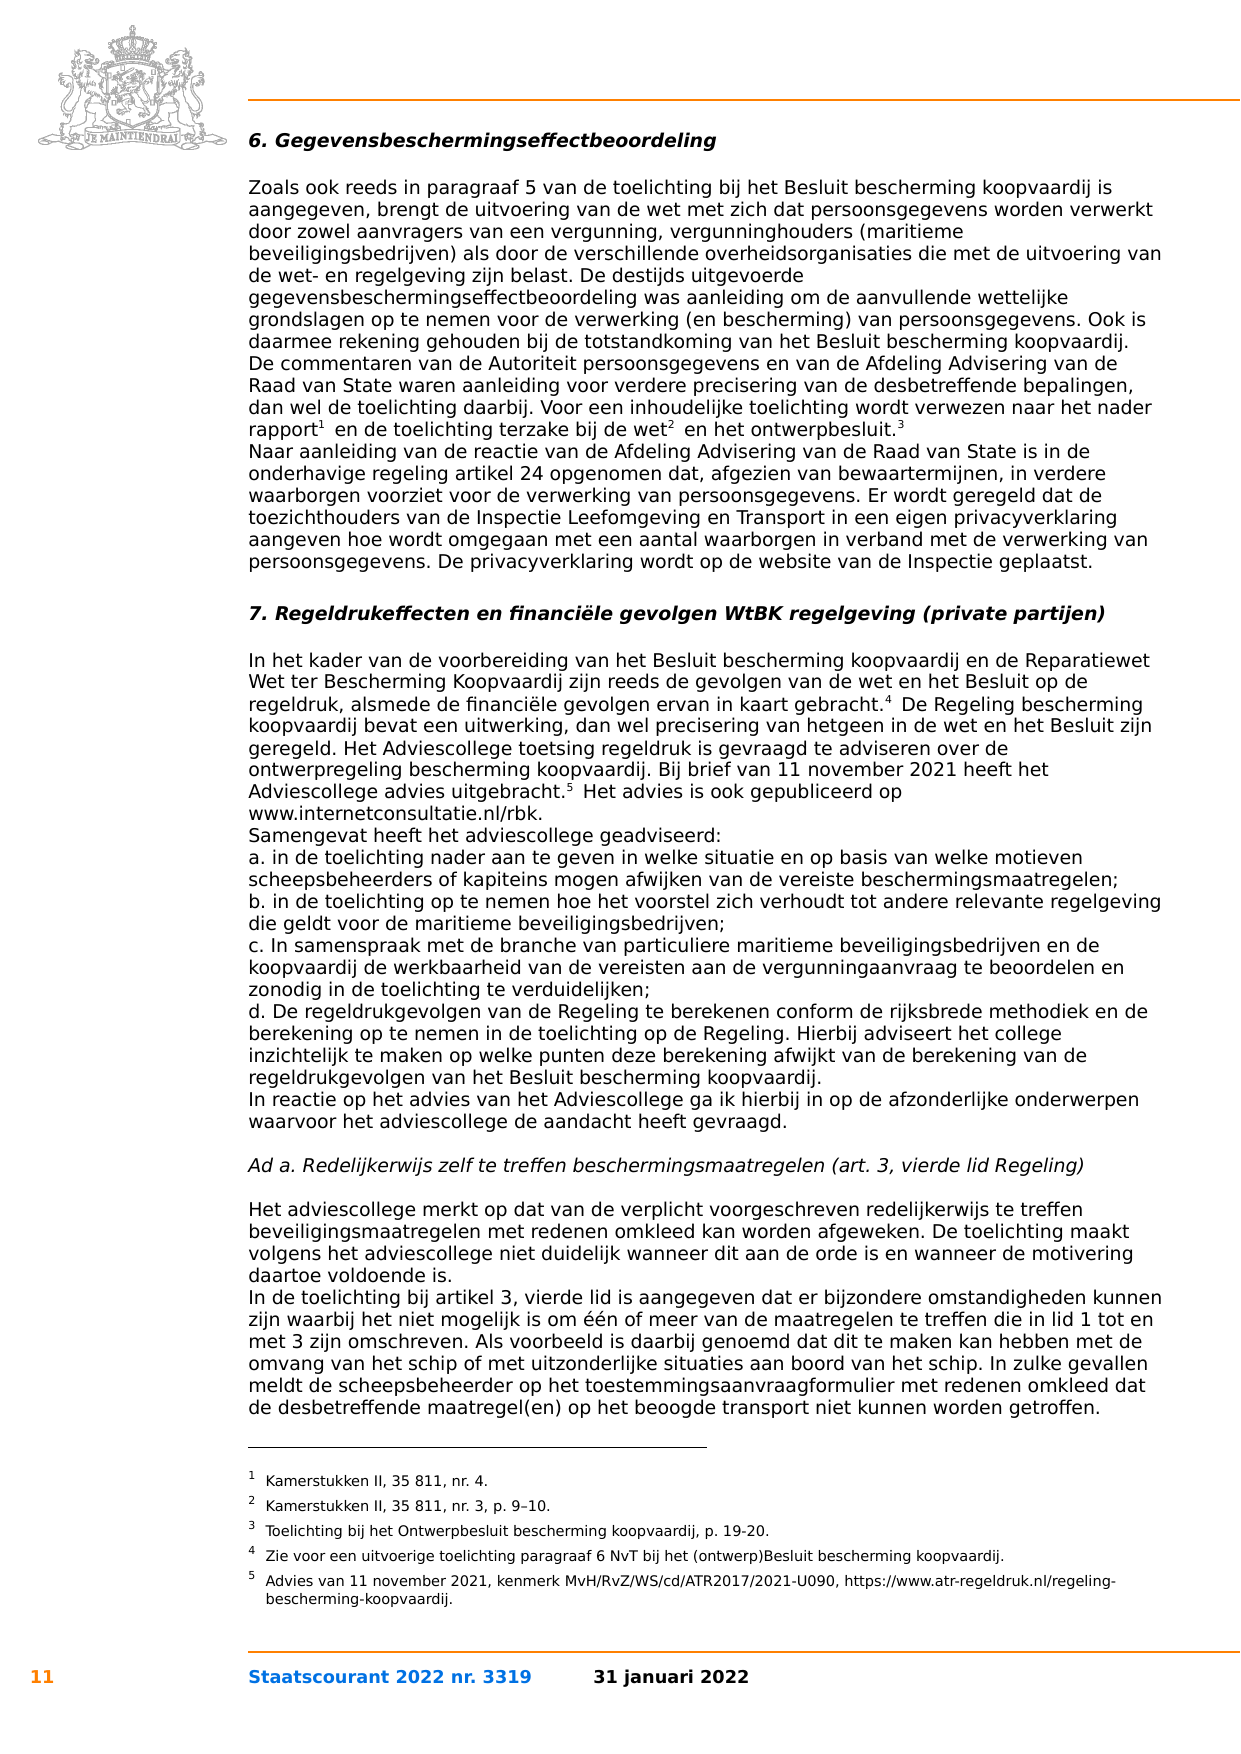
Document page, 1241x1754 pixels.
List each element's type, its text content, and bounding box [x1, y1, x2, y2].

text c. In samenspraak met de branche van particuliere maritieme beveiligingsbedrijven en de koopvaardij de werkbaarheid van de vereisten aan de vergunningaanvraag te beoordelen en zonodig in de toelichting te verduidelijken; [248, 935, 1163, 1001]
subtitle 6. Gegevensbeschermingseffectbeoordeling [248, 130, 1163, 152]
text In het kader van de voorbereiding van het Besluit bescherming koopvaardij en de Reparatiewet Wet ter Bescherming Koopvaardij zijn reeds de gevolgen van de wet en het Besluit op de regeldruk, alsmede de financiële gevolgen ervan in kaart gebracht. De Regeling bescherming koopvaardij bevat een uitwerking, dan wel precisering van hetgeen in de wet en het Besluit zijn geregeld. Het Adviescollege toetsing regeldruk is gevraagd te adviseren over de ontwerpregeling bescherming koopvaardij. Bij brief van 11 november 2021 heeft het Adviescollege advies uitgebracht. Het advies is ook gepubliceerd op www.internetconsultatie.nl/rbk. [248, 649, 1163, 825]
text In de toelichting bij artikel 3, vierde lid is aangegeven dat er bijzondere omstandigheden kunnen zijn waarbij het niet mogelijk is om één of meer van de maatregelen te treffen die in lid 1 tot en met 3 zijn omschreven. Als voorbeeld is daarbij genoemd dat dit te maken kan hebben met de omvang van het schip of met uitzonderlijke situaties aan boord van het schip. In zulke gevallen meldt de scheepsbeheerder op het toestemmingsaanvraagformulier met redenen omkleed dat de desbetreffende maatregel(en) op het beoogde transport niet kunnen worden getroffen. [248, 1287, 1163, 1418]
text Zoals ook reeds in paragraaf 5 van de toelichting bij het Besluit bescherming koopvaardij is aangegeven, brengt de uitvoering van de wet met zich dat persoonsgegevens worden verwerkt door zowel aanvragers van een vergunning, vergunninghouders (maritieme beveiligingsbedrijven) als door de verschillende overheidsorganisaties die met de uitvoering van de wet- en regelgeving zijn belast. De destijds uitgevoerde gegevensbeschermingseffectbeoordeling was aanleiding om de aanvullende wettelijke grondslagen op te nemen voor de verwerking (en bescherming) van persoonsgegevens. Ook is daarmee rekening gehouden bij de totstandkoming van het Besluit bescherming koopvaardij. [248, 177, 1163, 353]
subtitle 7. Regeldrukeffecten en financiële gevolgen WtBK regelgeving (private partijen) [248, 602, 1163, 624]
text d. De regeldrukgevolgen van de Regeling te berekenen conform de rijksbrede methodiek en de berekening op te nemen in de toelichting op de Regeling. Hierbij adviseert het college inzichtelijk te maken op welke punten deze berekening afwijkt van de berekening van de regeldrukgevolgen van het Besluit bescherming koopvaardij. [248, 1001, 1163, 1089]
text Zie voor een uitvoerige toelichting paragraaf 6 NvT bij het (ontwerp)Besluit bescherming koopvaardij. [248, 1544, 1163, 1566]
text Kamerstukken II, 35 811, nr. 4. [248, 1469, 1163, 1491]
text Advies van 11 november 2021, kenmerk MvH/RvZ/WS/cd/ATR2017/2021-U090, https://www.atr-regeldruk.nl/regeling-bescherming-koopvaardij. [248, 1569, 1163, 1608]
text In reactie op het advies van het Adviescollege ga ik hierbij in op de afzonderlijke onderwerpen waarvoor het adviescollege de aandacht heeft gevraagd. [248, 1089, 1163, 1133]
text Naar aanleiding van de reactie van de Afdeling Advisering van de Raad van State is in de onderhavige regeling artikel 24 opgenomen dat, afgezien van bewaartermijnen, in verdere waarborgen voorziet voor de verwerking van persoonsgegevens. Er wordt geregeld dat de toezichthouders van de Inspectie Leefomgeving en Transport in een eigen privacyverklaring aangeven hoe wordt omgegaan met een aantal waarborgen in verband met de verwerking van persoonsgegevens. De privacyverklaring wordt op de website van de Inspectie geplaatst. [248, 441, 1163, 572]
text a. in de toelichting nader aan te geven in welke situatie en op basis van welke motieven scheepsbeheerders of kapiteins mogen afwijken van de vereiste beschermingsmaatregelen; [248, 847, 1163, 891]
picture [38, 25, 227, 150]
text b. in de toelichting op te nemen hoe het voorstel zich verhoudt tot andere relevante regelgeving die geldt voor de maritieme beveiligingsbedrijven; [248, 891, 1163, 935]
text De commentaren van de Autoriteit persoonsgegevens en van de Afdeling Advisering van de Raad van State waren aanleiding voor verdere precisering van de desbetreffende bepalingen, dan wel de toelichting daarbij. Voor een inhoudelijke toelichting wordt verwezen naar het nader rapport en de toelichting terzake bij de wet en het ontwerpbesluit. [248, 353, 1163, 441]
text Kamerstukken II, 35 811, nr. 3, p. 9–10. [248, 1494, 1163, 1516]
text Toelichting bij het Ontwerpbesluit bescherming koopvaardij, p. 19-20. [248, 1519, 1163, 1541]
text Het adviescollege merkt op dat van de verplicht voorgeschreven redelijkerwijs te treffen beveiligingsmaatregelen met redenen omkleed kan worden afgeweken. De toelichting maakt volgens het adviescollege niet duidelijk wanneer dit aan de orde is en wanneer de motivering daartoe voldoende is. [248, 1199, 1163, 1287]
subtitle Ad a. Redelijkerwijs zelf te treffen beschermingsmaatregelen (art. 3, vierde lid Regeling) [248, 1155, 1163, 1177]
text Samengevat heeft het adviescollege geadviseerd: [248, 825, 1163, 847]
